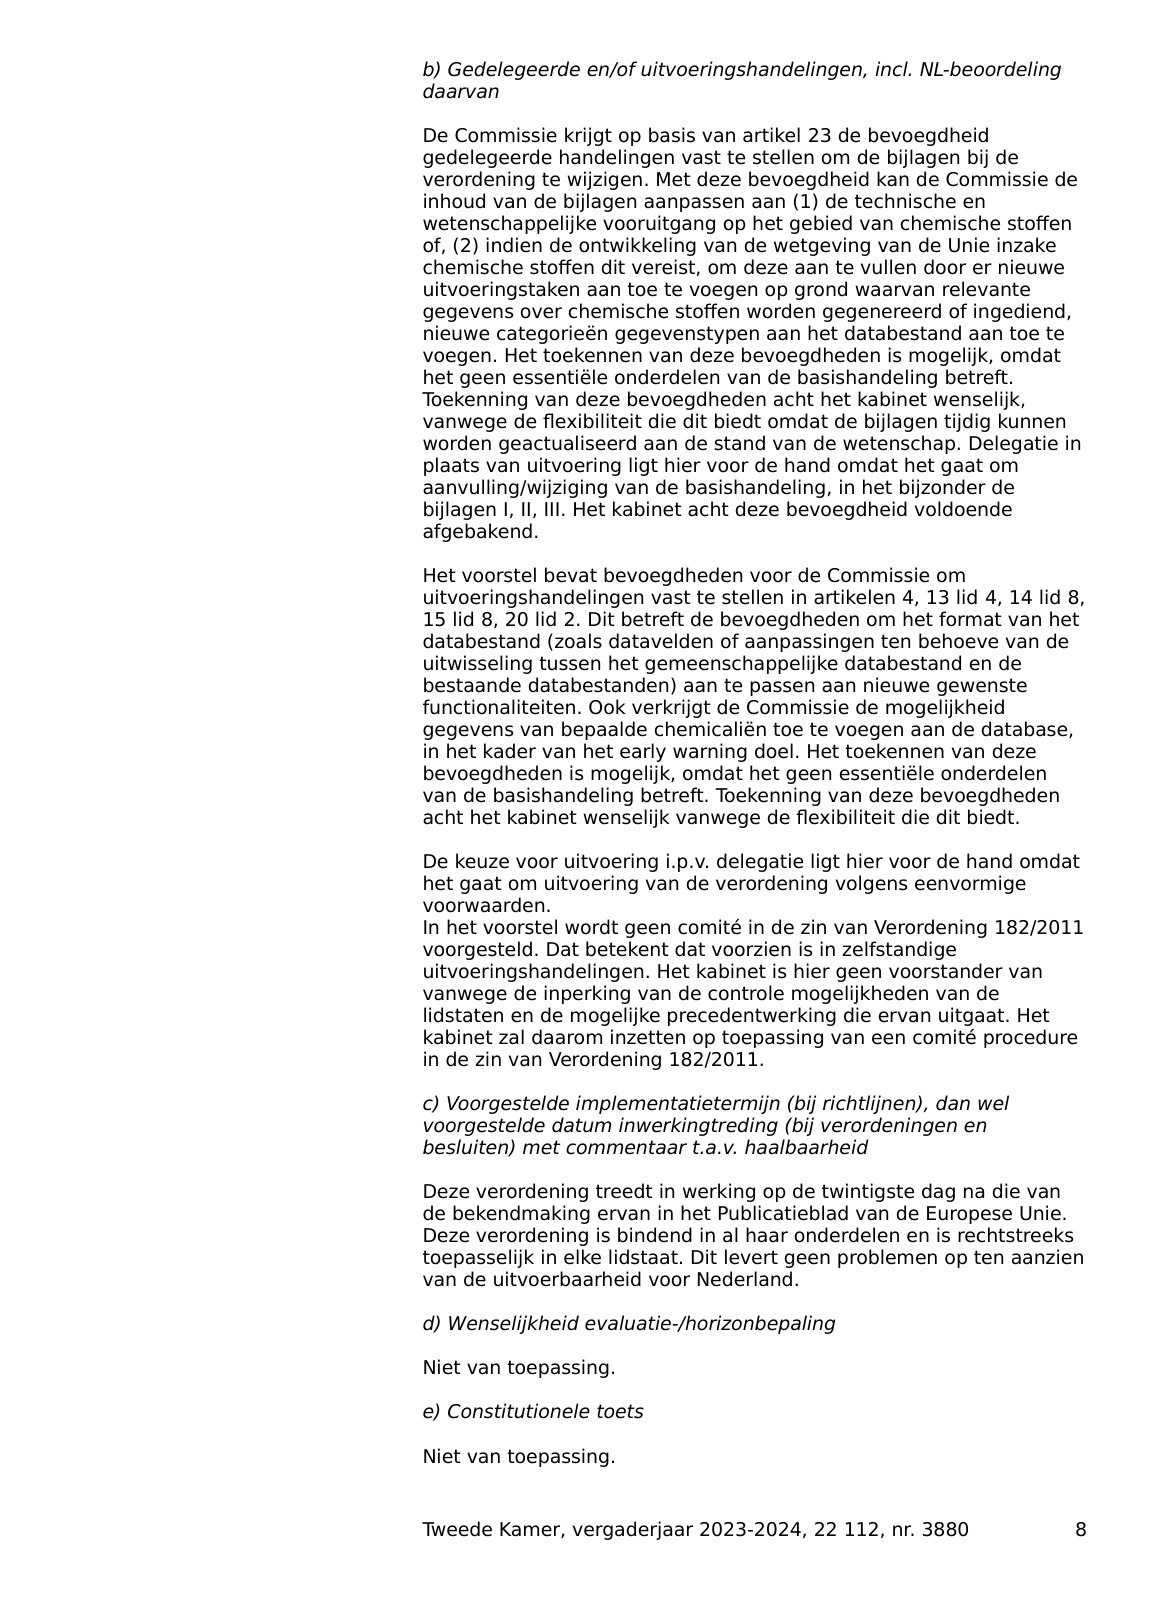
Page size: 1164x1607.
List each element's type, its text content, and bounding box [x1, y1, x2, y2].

subtitle d) Wenselijkheid evaluatie-/horizonbepaling [422, 1313, 1087, 1335]
text Deze verordening treedt in werking op de twintigste dag na die van de bekendmaking ervan in het Publicatieblad van de Europese Unie. Deze verordening is bindend in al haar onderdelen en is rechtstreeks toepasselijk in elke lidstaat. Dit levert geen problemen op ten aanzien van de uitvoerbaarheid voor Nederland. [422, 1181, 1087, 1291]
text Niet van toepassing. [422, 1446, 1087, 1468]
subtitle e) Constitutionele toets [422, 1401, 1087, 1423]
subtitle b) Gedelegeerde en/of uitvoeringshandelingen, incl. NL-beoordeling daarvan [422, 59, 1087, 103]
text In het voorstel wordt geen comité in de zin van Verordening 182/2011 voorgesteld. Dat betekent dat voorzien is in zelfstandige uitvoeringshandelingen. Het kabinet is hier geen voorstander van vanwege de inperking van de controle mogelijkheden van de lidstaten en de mogelijke precedentwerking die ervan uitgaat. Het kabinet zal daarom inzetten op toepassing van een comité procedure in de zin van Verordening 182/2011. [422, 917, 1087, 1071]
text De Commissie krijgt op basis van artikel 23 de bevoegdheid gedelegeerde handelingen vast te stellen om de bijlagen bij de verordening te wijzigen. Met deze bevoegdheid kan de Commissie de inhoud van de bijlagen aanpassen aan (1) de technische en wetenschappelijke vooruitgang op het gebied van chemische stoffen of, (2) indien de ontwikkeling van de wetgeving van de Unie inzake chemische stoffen dit vereist, om deze aan te vullen door er nieuwe uitvoeringstaken aan toe te voegen op grond waarvan relevante gegevens over chemische stoffen worden gegenereerd of ingediend, nieuwe categorieën gegevenstypen aan het databestand aan toe te voegen. Het toekennen van deze bevoegdheden is mogelijk, omdat het geen essentiële onderdelen van de basishandeling betreft. Toekenning van deze bevoegdheden acht het kabinet wenselijk, vanwege de flexibiliteit die dit biedt omdat de bijlagen tijdig kunnen worden geactualiseerd aan de stand van de wetenschap. Delegatie in plaats van uitvoering ligt hier voor de hand omdat het gaat om aanvulling/wijziging van de basishandeling, in het bijzonder de bijlagen I, II, III. Het kabinet acht deze bevoegdheid voldoende afgebakend. [422, 125, 1087, 543]
text Het voorstel bevat bevoegdheden voor de Commissie om uitvoeringshandelingen vast te stellen in artikelen 4, 13 lid 4, 14 lid 8, 15 lid 8, 20 lid 2. Dit betreft de bevoegdheden om het format van het databestand (zoals datavelden of aanpassingen ten behoeve van de uitwisseling tussen het gemeenschappelijke databestand en de bestaande databestanden) aan te passen aan nieuwe gewenste functionaliteiten. Ook verkrijgt de Commissie de mogelijkheid gegevens van bepaalde chemicaliën toe te voegen aan de database, in het kader van het early warning doel. Het toekennen van deze bevoegdheden is mogelijk, omdat het geen essentiële onderdelen van de basishandeling betreft. Toekenning van deze bevoegdheden acht het kabinet wenselijk vanwege de flexibiliteit die dit biedt. [422, 565, 1087, 829]
text De keuze voor uitvoering i.p.v. delegatie ligt hier voor de hand omdat het gaat om uitvoering van de verordening volgens eenvormige voorwaarden. [422, 851, 1087, 917]
subtitle c) Voorgestelde implementatietermijn (bij richtlijnen), dan wel voorgestelde datum inwerkingtreding (bij verordeningen en besluiten) met commentaar t.a.v. haalbaarheid [422, 1093, 1087, 1159]
text Niet van toepassing. [422, 1357, 1087, 1379]
